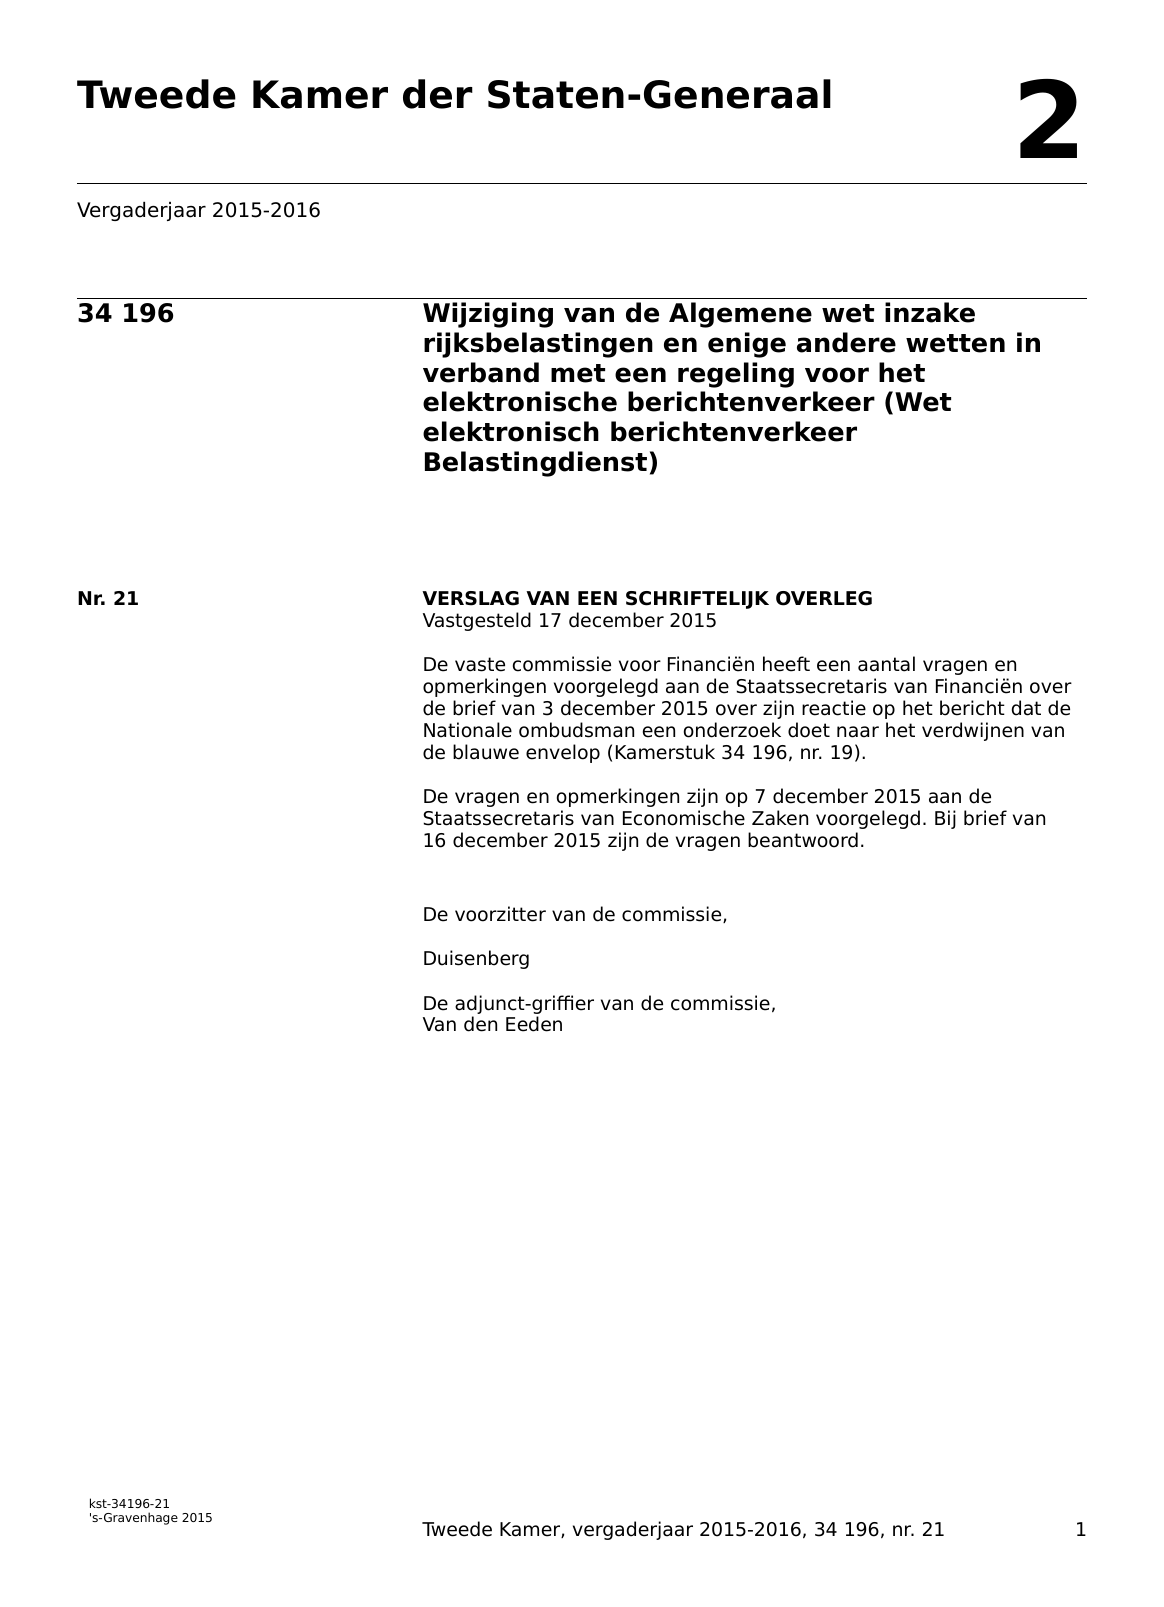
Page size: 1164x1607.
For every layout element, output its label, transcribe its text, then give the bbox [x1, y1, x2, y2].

text De voorzitter van de commissie, Duisenberg [422, 882, 1087, 970]
table_header 2 [886, 59, 1087, 183]
table_header Tweede Kamer der Staten-Generaal [77, 59, 886, 183]
text De vragen en opmerkingen zijn op 7 december 2015 aan de Staatssecretaris van Economische Zaken voorgelegd. Bij brief van 16 december 2015 zijn de vragen beantwoord. [422, 786, 1087, 852]
table_cell Vergaderjaar 2015-2016 [77, 184, 1087, 298]
text 's-Gravenhage 2015 [88, 1511, 323, 1525]
text De vaste commissie voor Financiën heeft een aantal vragen en opmerkingen voorgelegd aan de Staatssecretaris van Financiën over de brief van 3 december 2015 over zijn reactie op het bericht dat de Nationale ombudsman een onderzoek doet naar het verdwijnen van de blauwe envelop (Kamerstuk 34 196, nr. 19). [422, 654, 1087, 764]
text Vastgesteld 17 december 2015 [422, 610, 1087, 632]
text kst-34196-21 [88, 1497, 323, 1511]
text De adjunct-griffier van de commissie, Van den Eeden [422, 992, 1087, 1036]
subtitle Nr. 21 VERSLAG VAN EEN SCHRIFTELIJK OVERLEG [77, 588, 1087, 610]
subtitle 34 196 Wijziging van de Algemene wet inzake rijksbelastingen en enige andere wetten in verband met een regeling voor het elektronische berichtenverkeer (Wet elektronisch berichtenverkeer Belastingdienst) [77, 299, 1087, 477]
